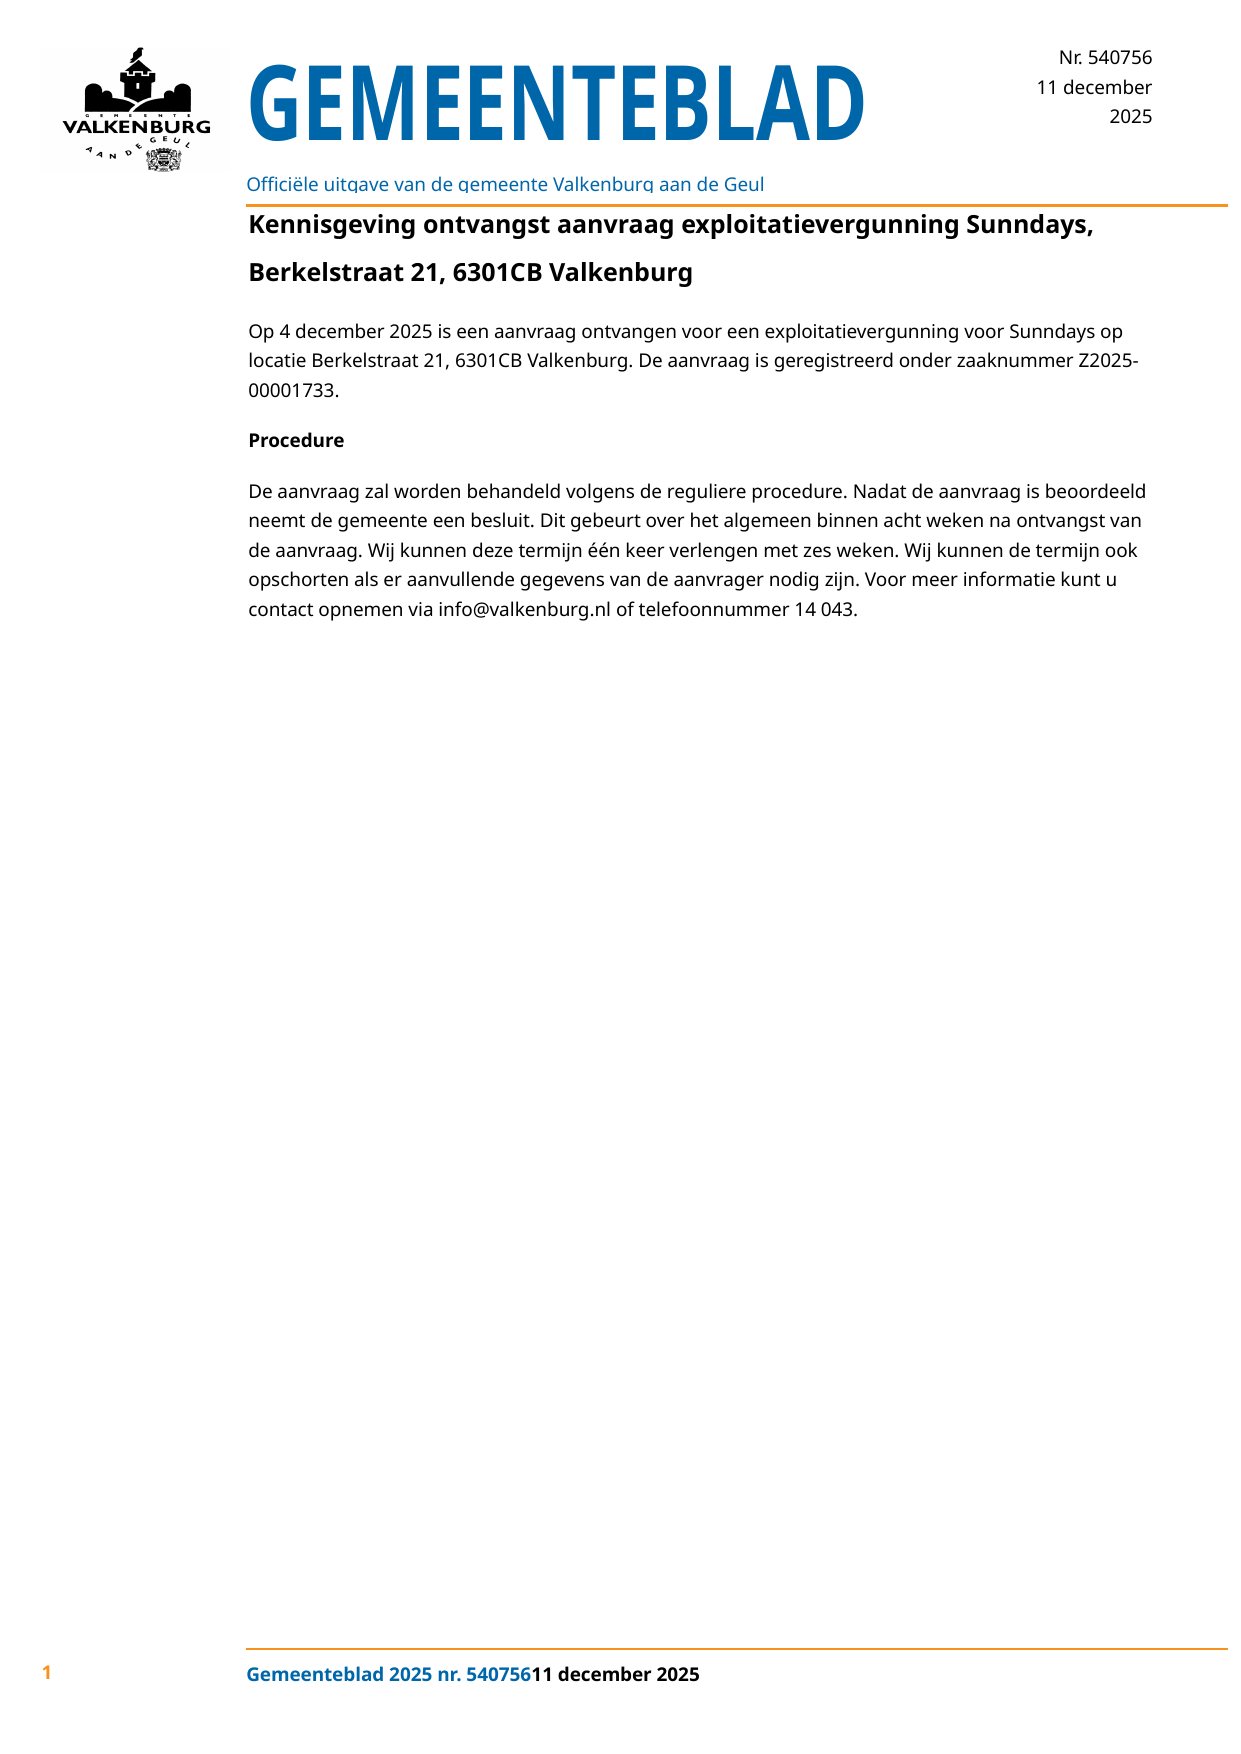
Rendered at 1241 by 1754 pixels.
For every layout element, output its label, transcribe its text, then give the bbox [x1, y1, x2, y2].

picture [41, 47, 231, 172]
text Procedure [248, 427, 1152, 453]
text Kennisgeving ontvangst aanvraag exploitatievergunning Sunndays, Berkelstraat 21, 6301CB Valkenburg [248, 207, 1152, 288]
text Op 4 december 2025 is een aanvraag ontvangen voor een exploitatievergunning voor Sunndays op locatie Berkelstraat 21, 6301CB Valkenburg. De aanvraag is geregistreerd onder zaaknummer Z2025-00001733. [248, 318, 1152, 403]
text De aanvraag zal worden behandeld volgens de reguliere procedure. Nadat de aanvraag is beoordeeld neemt de gemeente een besluit. Dit gebeurt over het algemeen binnen acht weken na ontvangst van de aanvraag. Wij kunnen deze termijn één keer verlengen met zes weken. Wij kunnen de termijn ook opschorten als er aanvullende gegevens van de aanvrager nodig zijn. Voor meer informatie kunt u contact opnemen via info@valkenburg.nl of telefoonnummer 14 043. [248, 478, 1152, 622]
